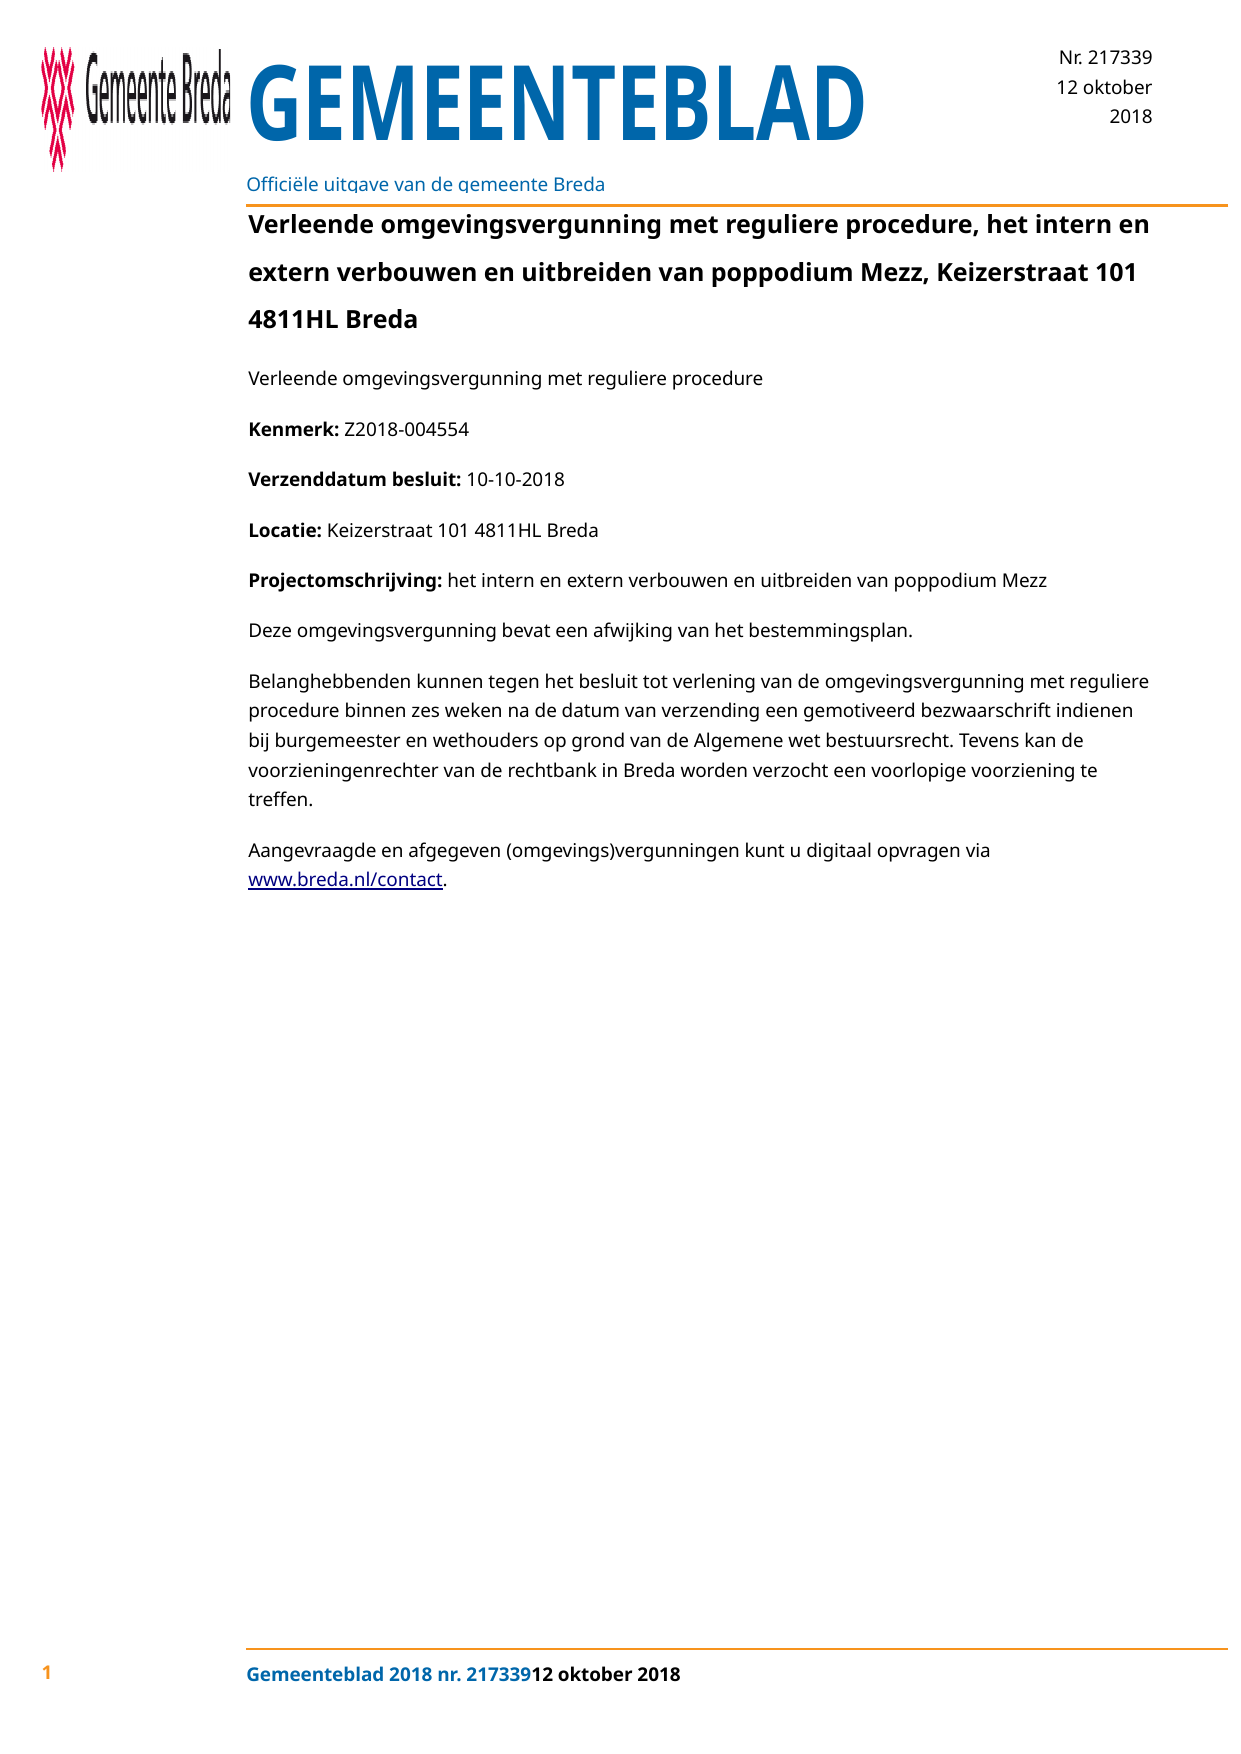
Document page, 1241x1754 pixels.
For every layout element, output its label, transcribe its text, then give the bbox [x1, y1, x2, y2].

text Projectomschrijving: het intern en extern verbouwen en uitbreiden van poppodium Mezz [248, 567, 1152, 593]
text Deze omgevingsvergunning bevat een afwijking van het bestemmingsplan. [248, 618, 1152, 643]
text Belanghebbenden kunnen tegen het besluit tot verlening van de omgevingsvergunning met reguliere procedure binnen zes weken na de datum van verzending een gemotiveerd bezwaarschrift indienen bij burgemeester en wethouders op grond van de Algemene wet bestuursrecht. Tevens kan de voorzieningenrechter van de rechtbank in Breda worden verzocht een voorlopige voorziening te treffen. [248, 668, 1152, 812]
text Verleende omgevingsvergunning met reguliere procedure [248, 366, 1152, 391]
text Kenmerk: Z2018-004554 [248, 416, 1152, 442]
picture [41, 47, 231, 172]
text Locatie: Keizerstraat 101 4811HL Breda [248, 517, 1152, 542]
text Verzenddatum besluit: 10-10-2018 [248, 466, 1152, 492]
text Aangevraagde en afgegeven (omgevings)vergunningen kunt u digitaal opvragen via www.breda.nl/contact. [248, 837, 1152, 892]
text Verleende omgevingsvergunning met reguliere procedure, het intern en extern verbouwen en uitbreiden van poppodium Mezz, Keizerstraat 101 4811HL Breda [248, 207, 1152, 336]
